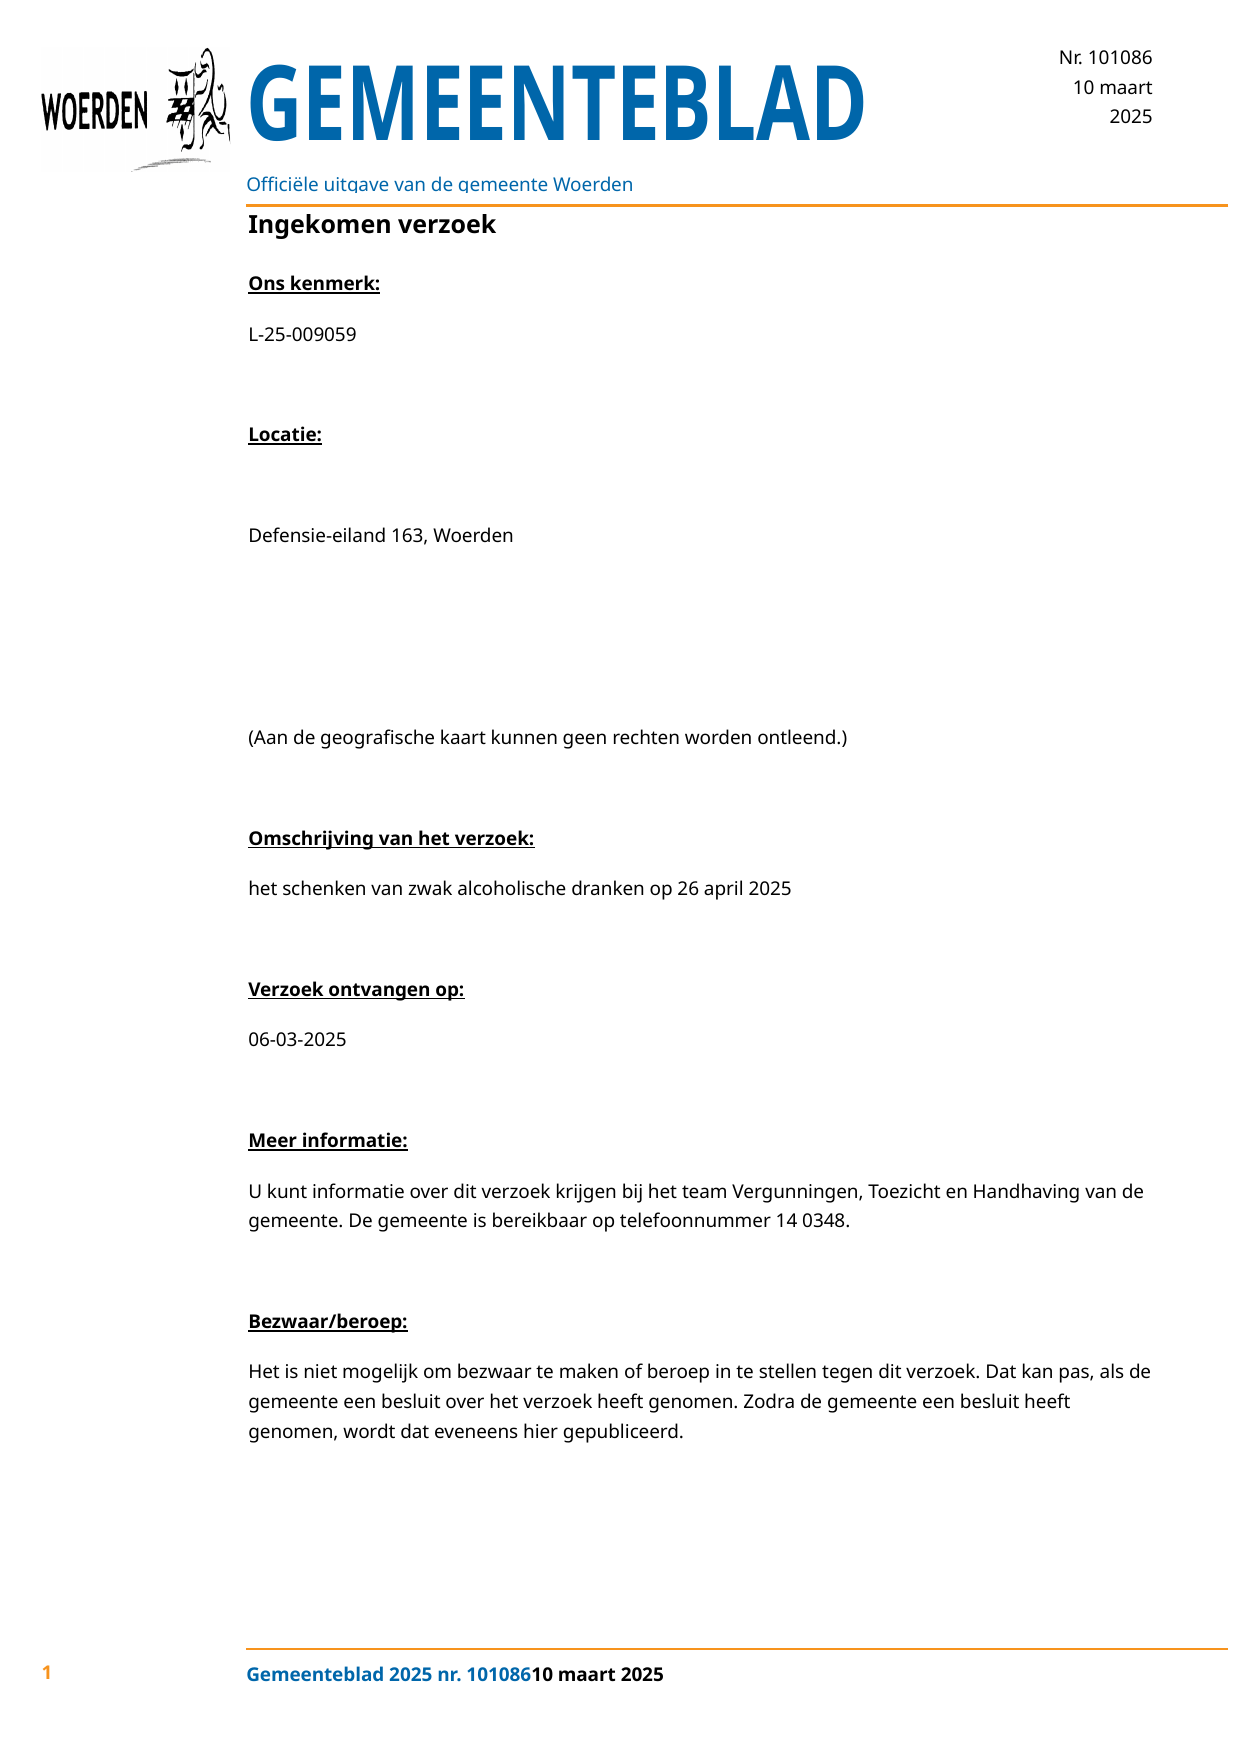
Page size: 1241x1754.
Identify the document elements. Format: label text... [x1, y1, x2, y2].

text het schenken van zwak alcoholische dranken op 26 april 2025 [248, 875, 1152, 901]
text Ons kenmerk: [248, 270, 1152, 296]
text Defensie-eiland 163, Woerden [248, 522, 1152, 548]
text Ingekomen verzoek [248, 207, 1152, 241]
text (Aan de geografische kaart kunnen geen rechten worden ontleend.) [248, 724, 1152, 750]
text L-25-009059 [248, 321, 1152, 346]
text Locatie: [248, 422, 1152, 447]
text Bezwaar/beroep: [248, 1308, 1152, 1334]
text Omschrijving van het verzoek: [248, 825, 1152, 851]
text U kunt informatie over dit verzoek krijgen bij het team Vergunningen, Toezicht en Handhaving van de gemeente. De gemeente is bereikbaar op telefoonnummer 14 0348. [248, 1178, 1152, 1233]
text Verzoek ontvangen op: [248, 976, 1152, 1002]
text Meer informatie: [248, 1127, 1152, 1153]
picture [41, 47, 231, 172]
text 06-03-2025 [248, 1027, 1152, 1052]
text Het is niet mogelijk om bezwaar te maken of beroep in te stellen tegen dit verzoek. Dat kan pas, als de gemeente een besluit over het verzoek heeft genomen. Zodra de gemeente een besluit heeft genomen, wordt dat eveneens hier gepubliceerd. [248, 1359, 1152, 1443]
